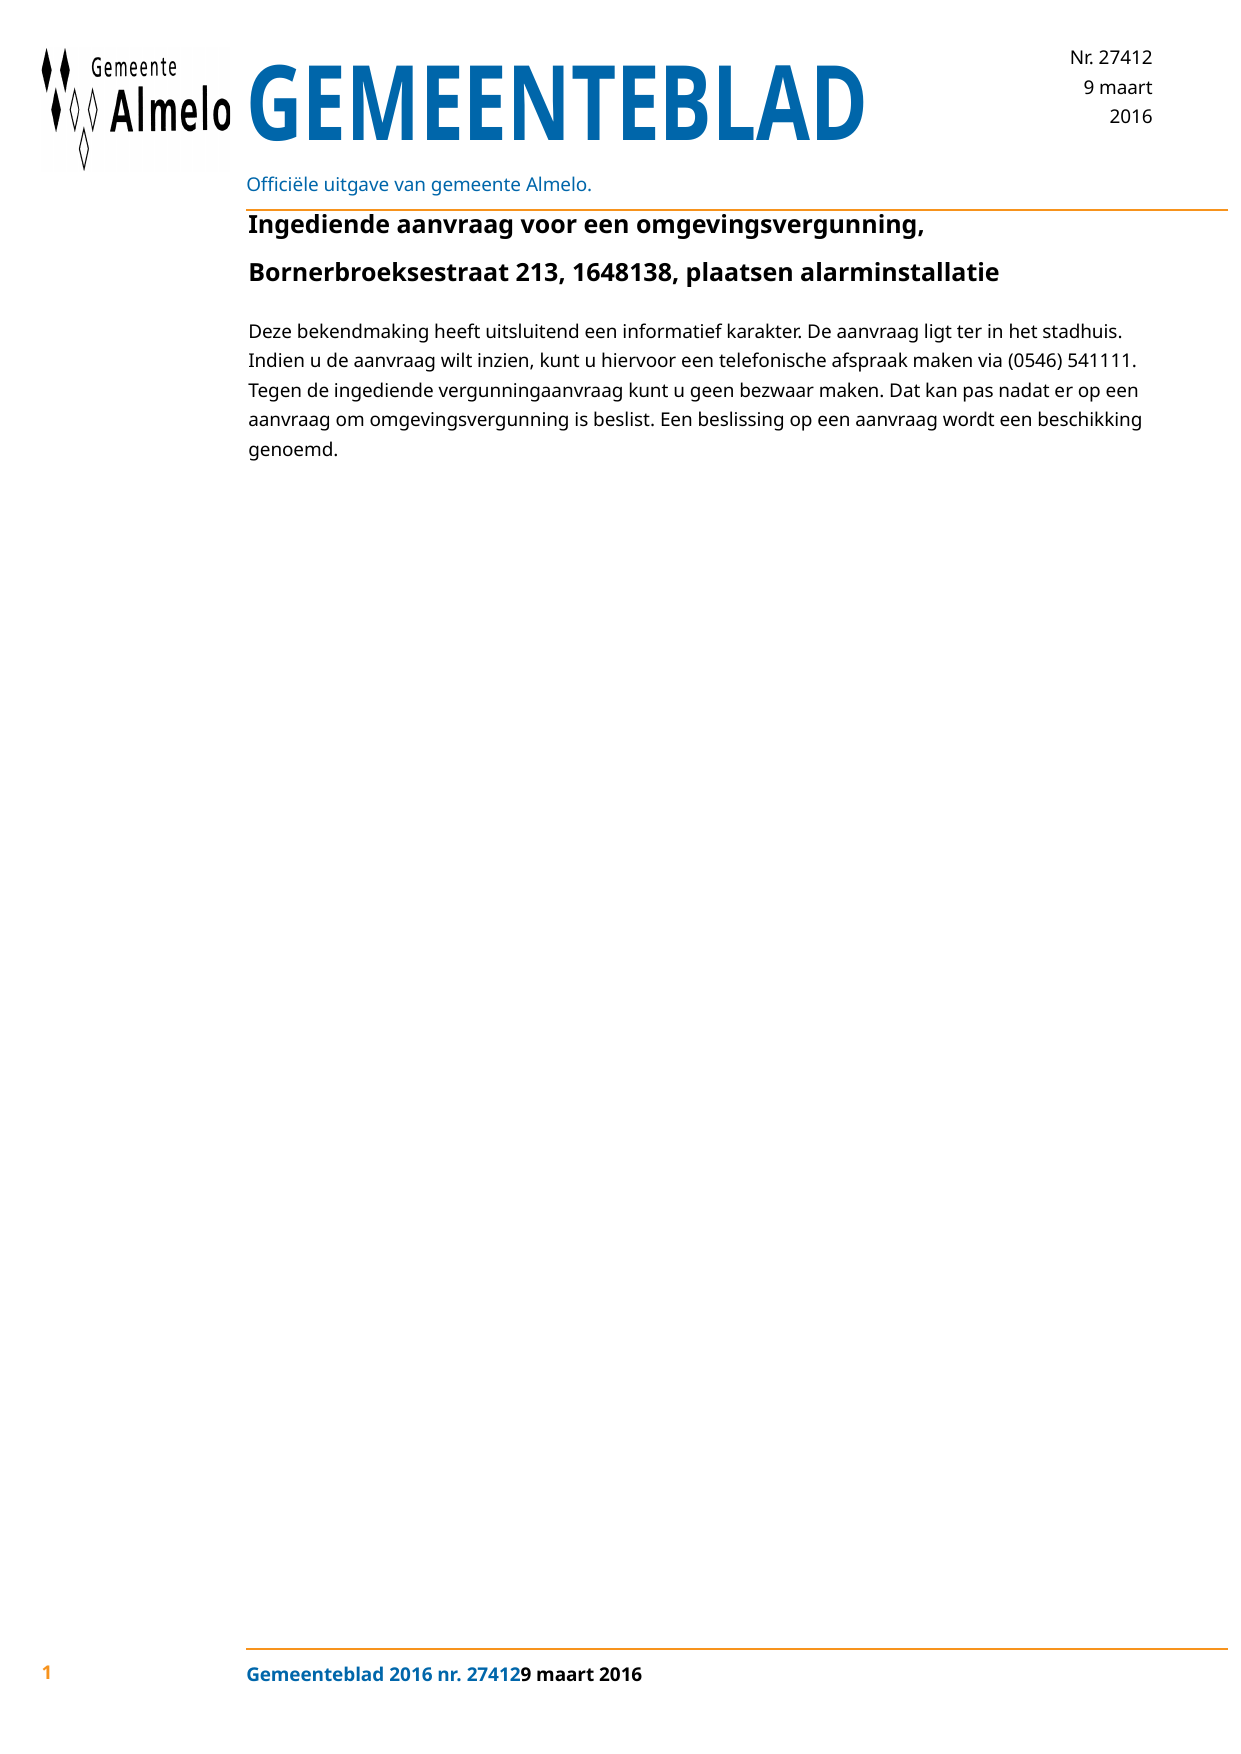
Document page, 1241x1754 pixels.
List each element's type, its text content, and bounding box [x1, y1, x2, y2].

text Deze bekendmaking heeft uitsluitend een informatief karakter. De aanvraag ligt ter in het stadhuis. Indien u de aanvraag wilt inzien, kunt u hiervoor een telefonische afspraak maken via (0546) 541111. Tegen de ingediende vergunningaanvraag kunt u geen bezwaar maken. Dat kan pas nadat er op een aanvraag om omgevingsvergunning is beslist. Een beslissing op een aanvraag wordt een beschikking genoemd. [248, 318, 1152, 462]
picture [41, 47, 231, 172]
text Ingediende aanvraag voor een omgevingsvergunning, Bornerbroeksestraat 213, 1648138, plaatsen alarminstallatie [248, 211, 1152, 288]
